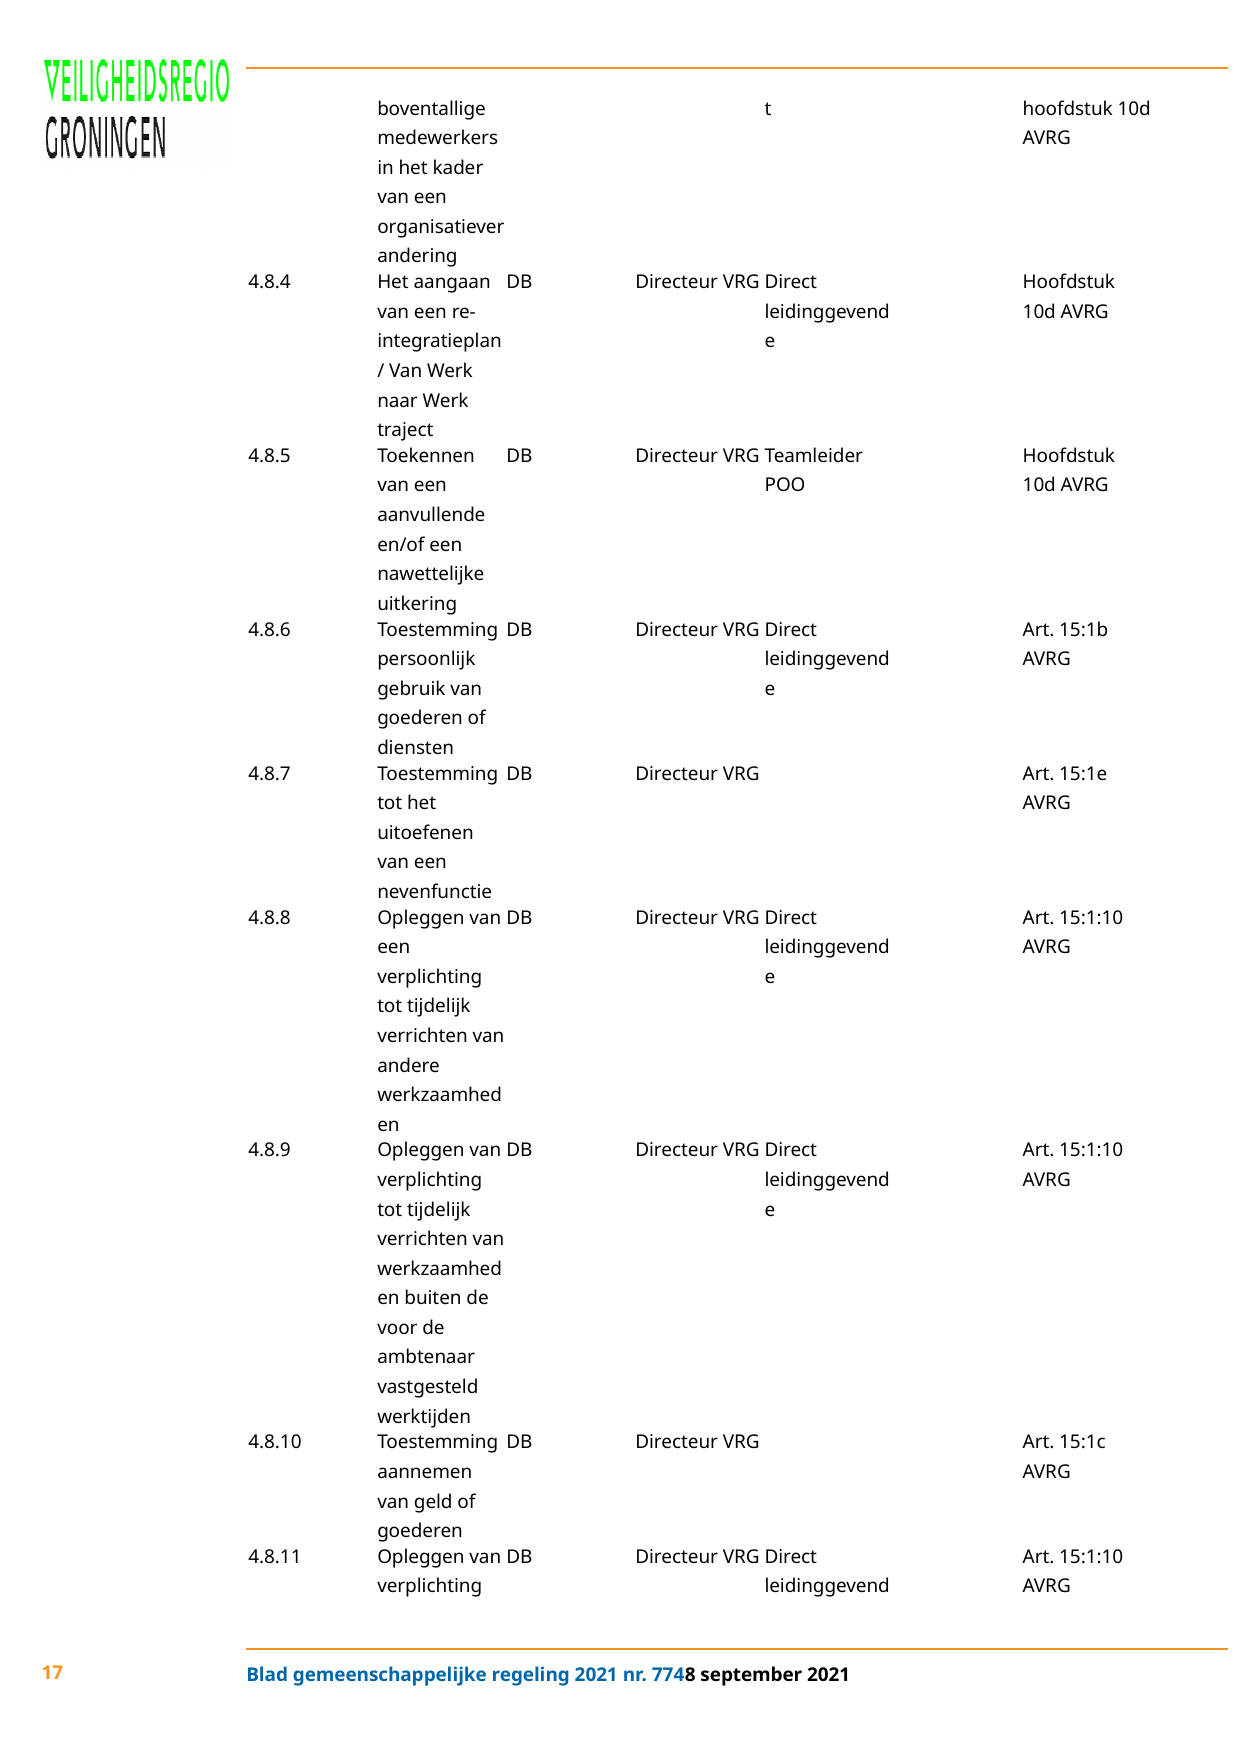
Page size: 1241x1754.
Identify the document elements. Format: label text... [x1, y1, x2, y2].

table_cell [894, 760, 1022, 904]
table_cell [248, 95, 377, 268]
table_cell Toestemming persoonlijk gebruik van goederen of diensten [377, 616, 506, 760]
table_cell Directeur VRG [635, 760, 764, 904]
table_cell DB [506, 760, 635, 904]
table_cell boventallige medewerkers in het kader van een organisatieverandering [377, 95, 506, 268]
table_cell DB [506, 1137, 635, 1429]
table_cell Direct leidinggevende [764, 904, 893, 1137]
table_cell DB [506, 442, 635, 616]
table_cell [764, 1429, 893, 1543]
table_cell [635, 95, 764, 268]
table_cell t [764, 95, 893, 268]
table_cell Opleggen van verplichting [377, 1543, 506, 1598]
table_cell [894, 1137, 1022, 1429]
table_cell DB [506, 616, 635, 760]
table_cell Hoofdstuk 10d AVRG [1023, 269, 1152, 442]
table_cell Toekennen van een aanvullende en/of een nawettelijke uitkering [377, 442, 506, 616]
table_cell Directeur VRG [635, 1137, 764, 1429]
table_cell [894, 616, 1022, 760]
table_cell [894, 95, 1022, 268]
table_cell Art. 15:1c AVRG [1023, 1429, 1152, 1543]
table_cell 4.8.7 [248, 760, 377, 904]
table_cell Directeur VRG [635, 1429, 764, 1543]
table_cell Art. 15:1:10 AVRG [1023, 904, 1152, 1137]
table_cell hoofdstuk 10d AVRG [1023, 95, 1152, 268]
table_cell [764, 760, 893, 904]
table_cell Art. 15:1:10 AVRG [1023, 1137, 1152, 1429]
table_cell 4.8.6 [248, 616, 377, 760]
table_cell Direct leidinggevende [764, 616, 893, 760]
table_cell Direct leidinggevende [764, 1137, 893, 1429]
table_cell Art. 15:1b AVRG [1023, 616, 1152, 760]
table_cell Opleggen van verplichting tot tijdelijk verrichten van werkzaamheden buiten de voor de ambtenaar vastgesteld werktijden [377, 1137, 506, 1429]
table_cell Opleggen van een verplichting tot tijdelijk verrichten van andere werkzaamheden [377, 904, 506, 1137]
table_cell [894, 1429, 1022, 1543]
table_cell Directeur VRG [635, 616, 764, 760]
table_cell 4.8.10 [248, 1429, 377, 1543]
table_cell 4.8.8 [248, 904, 377, 1137]
table_cell Directeur VRG [635, 1543, 764, 1598]
table_cell Directeur VRG [635, 904, 764, 1137]
table_cell [894, 269, 1022, 442]
picture [41, 47, 231, 172]
table_cell DB [506, 904, 635, 1137]
table_cell [894, 904, 1022, 1137]
table_cell Het aangaan van een re-integratieplan/ Van Werk naar Werk traject [377, 269, 506, 442]
table_cell Art. 15:1:10 AVRG [1023, 1543, 1152, 1598]
table_cell DB [506, 1429, 635, 1543]
table_cell DB [506, 269, 635, 442]
table_cell [894, 442, 1022, 616]
table_cell Directeur VRG [635, 269, 764, 442]
table_cell Teamleider POO [764, 442, 893, 616]
table_cell Hoofdstuk 10d AVRG [1023, 442, 1152, 616]
table_cell Toestemming tot het uitoefenen van een nevenfunctie [377, 760, 506, 904]
table_cell 4.8.4 [248, 269, 377, 442]
table_cell Art. 15:1e AVRG [1023, 760, 1152, 904]
table_cell Direct leidinggevend [764, 1543, 893, 1598]
table_cell 4.8.11 [248, 1543, 377, 1598]
table_cell [894, 1543, 1022, 1598]
table_cell 4.8.5 [248, 442, 377, 616]
table_cell 4.8.9 [248, 1137, 377, 1429]
table_cell Directeur VRG [635, 442, 764, 616]
table_cell Direct leidinggevende [764, 269, 893, 442]
table_cell DB [506, 1543, 635, 1598]
table_cell Toestemming aannemen van geld of goederen [377, 1429, 506, 1543]
table_cell [506, 95, 635, 268]
